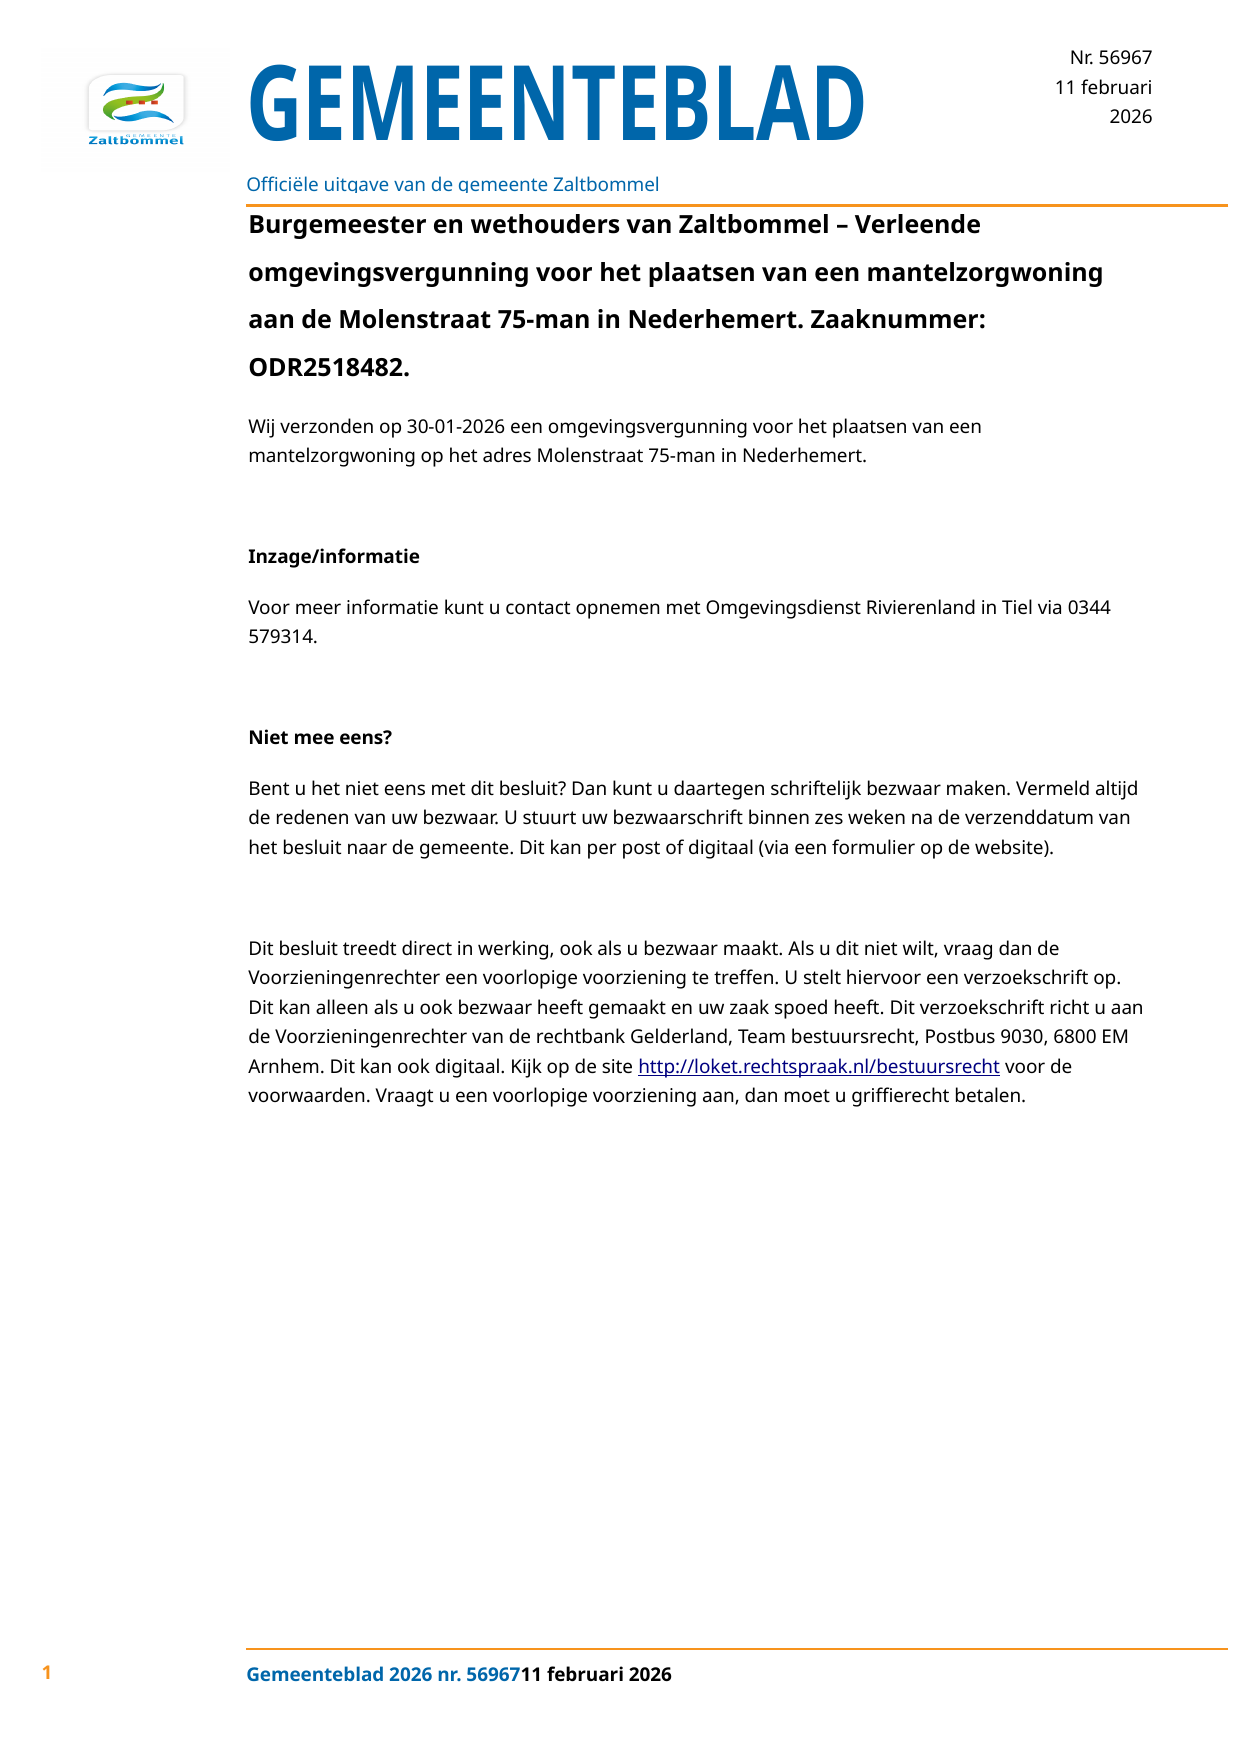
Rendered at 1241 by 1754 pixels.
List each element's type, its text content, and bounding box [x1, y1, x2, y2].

text Bent u het niet eens met dit besluit? Dan kunt u daartegen schriftelijk bezwaar maken. Vermeld altijd de redenen van uw bezwaar. U stuurt uw bezwaarschrift binnen zes weken na de verzenddatum van het besluit naar de gemeente. Dit kan per post of digitaal (via een formulier op de website). [248, 775, 1152, 860]
text Niet mee eens? [248, 724, 1152, 750]
text Dit besluit treedt direct in werking, ook als u bezwaar maakt. Als u dit niet wilt, vraag dan de Voorzieningenrechter een voorlopige voorziening te treffen. U stelt hiervoor een verzoekschrift op. Dit kan alleen als u ook bezwaar heeft gemaakt en uw zaak spoed heeft. Dit verzoekschrift richt u aan de Voorzieningenrechter van de rechtbank Gelderland, Team bestuursrecht, Postbus 9030, 6800 EM Arnhem. Dit kan ook digitaal. Kijk op de site http://loket.rechtspraak.nl/bestuursrecht voor de voorwaarden. Vraagt u een voorlopige voorziening aan, dan moet u griffierecht betalen. [248, 935, 1152, 1108]
text Wij verzonden op 30-01-2026 een omgevingsvergunning voor het plaatsen van een mantelzorgwoning op het adres Molenstraat 75-man in Nederhemert. [248, 413, 1152, 468]
text Burgemeester en wethouders van Zaltbommel – Verleende omgevingsvergunning voor het plaatsen van een mantelzorgwoning aan de Molenstraat 75-man in Nederhemert. Zaaknummer: ODR2518482. [248, 207, 1152, 384]
text Voor meer informatie kunt u contact opnemen met Omgevingsdienst Rivierenland in Tiel via 0344 579314. [248, 594, 1152, 649]
picture [41, 47, 231, 172]
text Inzage/informatie [248, 543, 1152, 569]
